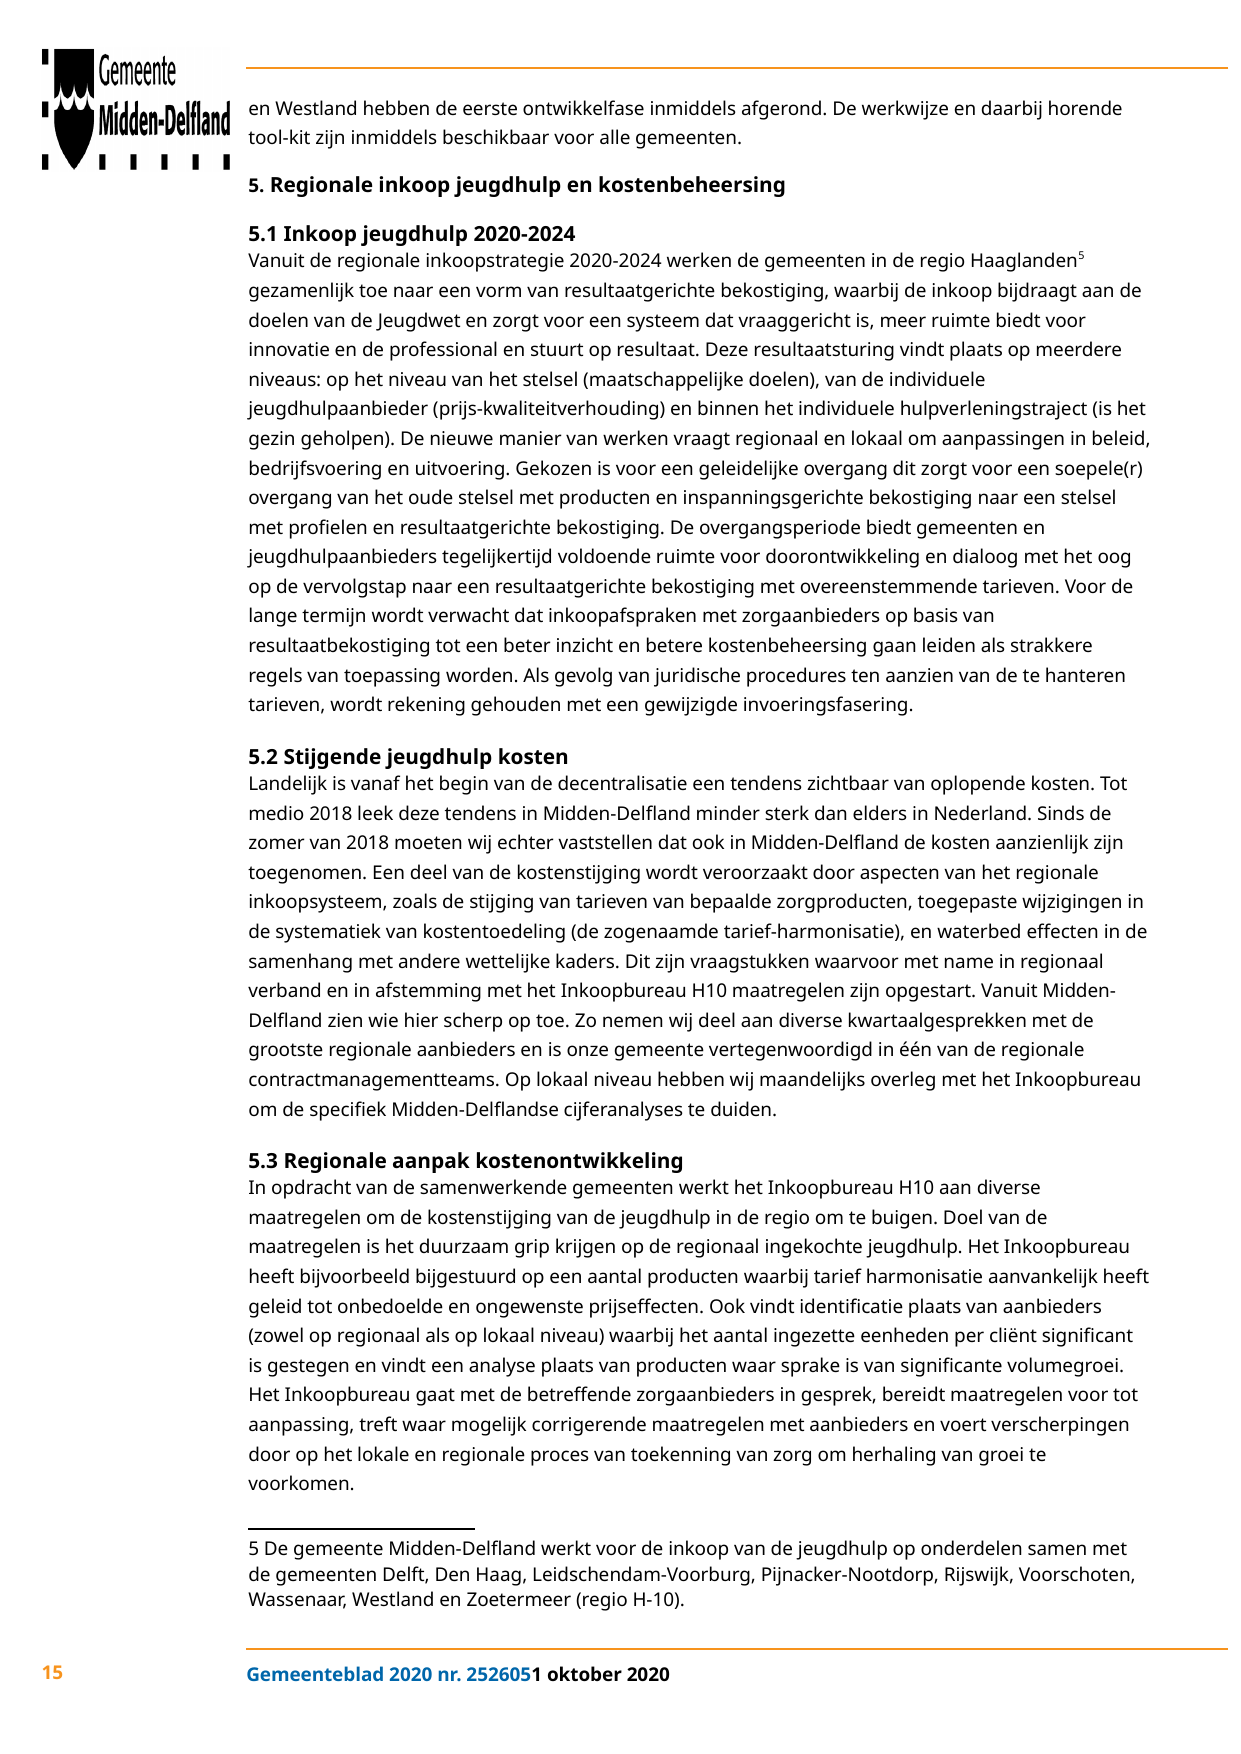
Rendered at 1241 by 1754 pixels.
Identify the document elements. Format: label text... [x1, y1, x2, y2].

text De gemeente Midden-Delfland werkt voor de inkoop van de jeugdhulp op onderdelen samen met de gemeenten Delft, Den Haag, Leidschendam-Voorburg, Pijnacker-Nootdorp, Rijswijk, Voorschoten, Wassenaar, Westland en Zoetermeer (regio H-10). [248, 1535, 1152, 1612]
text 5. Regionale inkoop jeugdhulp en kostenbeheersing [248, 170, 1152, 198]
text 5.2 Stijgende jeugdhulp kosten [248, 742, 1152, 770]
text 5.1 Inkoop jeugdhulp 2020-2024 [248, 219, 1152, 248]
text Landelijk is vanaf het begin van de decentralisatie een tendens zichtbaar van oplopende kosten. Tot medio 2018 leek deze tendens in Midden-Delfland minder sterk dan elders in Nederland. Sinds de zomer van 2018 moeten wij echter vaststellen dat ook in Midden-Delfland de kosten aanzienlijk zijn toegenomen. Een deel van de kostenstijging wordt veroorzaakt door aspecten van het regionale inkoopsysteem, zoals de stijging van tarieven van bepaalde zorgproducten, toegepaste wijzigingen in de systematiek van kostentoedeling (de zogenaamde tarief-harmonisatie), en waterbed effecten in de samenhang met andere wettelijke kaders. Dit zijn vraagstukken waarvoor met name in regionaal verband en in afstemming met het Inkoopbureau H10 maatregelen zijn opgestart. Vanuit Midden-Delfland zien wie hier scherp op toe. Zo nemen wij deel aan diverse kwartaalgesprekken met de grootste regionale aanbieders en is onze gemeente vertegenwoordigd in één van de regionale contractmanagementteams. Op lokaal niveau hebben wij maandelijks overleg met het Inkoopbureau om de specifiek Midden-Delflandse cijferanalyses te duiden. [248, 770, 1152, 1121]
text 5.3 Regionale aanpak kostenontwikkeling [248, 1146, 1152, 1174]
text In opdracht van de samenwerkende gemeenten werkt het Inkoopbureau H10 aan diverse maatregelen om de kostenstijging van de jeugdhulp in de regio om te buigen. Doel van de maatregelen is het duurzaam grip krijgen op de regionaal ingekochte jeugdhulp. Het Inkoopbureau heeft bijvoorbeeld bijgestuurd op een aantal producten waarbij tarief harmonisatie aanvankelijk heeft geleid tot onbedoelde en ongewenste prijseffecten. Ook vindt identificatie plaats van aanbieders (zowel op regionaal als op lokaal niveau) waarbij het aantal ingezette eenheden per cliënt significant is gestegen en vindt een analyse plaats van producten waar sprake is van significante volumegroei. Het Inkoopbureau gaat met de betreffende zorgaanbieders in gesprek, bereidt maatregelen voor tot aanpassing, treft waar mogelijk corrigerende maatregelen met aanbieders en voert verscherpingen door op het lokale en regionale proces van toekenning van zorg om herhaling van groei te voorkomen. [248, 1174, 1152, 1496]
picture [41, 47, 231, 172]
text en Westland hebben de eerste ontwikkelfase inmiddels afgerond. De werkwijze en daarbij horende tool-kit zijn inmiddels beschikbaar voor alle gemeenten. [248, 95, 1152, 150]
text Vanuit de regionale inkoopstrategie 2020-2024 werken de gemeenten in de regio Haaglanden gezamenlijk toe naar een vorm van resultaatgerichte bekostiging, waarbij de inkoop bijdraagt aan de doelen van de Jeugdwet en zorgt voor een systeem dat vraaggericht is, meer ruimte biedt voor innovatie en de professional en stuurt op resultaat. Deze resultaatsturing vindt plaats op meerdere niveaus: op het niveau van het stelsel (maatschappelijke doelen), van de individuele jeugdhulpaanbieder (prijs-kwaliteitverhouding) en binnen het individuele hulpverleningstraject (is het gezin geholpen). De nieuwe manier van werken vraagt regionaal en lokaal om aanpassingen in beleid, bedrijfsvoering en uitvoering. Gekozen is voor een geleidelijke overgang dit zorgt voor een soepele(r) overgang van het oude stelsel met producten en inspanningsgerichte bekostiging naar een stelsel met profielen en resultaatgerichte bekostiging. De overgangsperiode biedt gemeenten en jeugdhulpaanbieders tegelijkertijd voldoende ruimte voor doorontwikkeling en dialoog met het oog op de vervolgstap naar een resultaatgerichte bekostiging met overeenstemmende tarieven. Voor de lange termijn wordt verwacht dat inkoopafspraken met zorgaanbieders op basis van resultaatbekostiging tot een beter inzicht en betere kostenbeheersing gaan leiden als strakkere regels van toepassing worden. Als gevolg van juridische procedures ten aanzien van de te hanteren tarieven, wordt rekening gehouden met een gewijzigde invoeringsfasering. [248, 248, 1152, 717]
